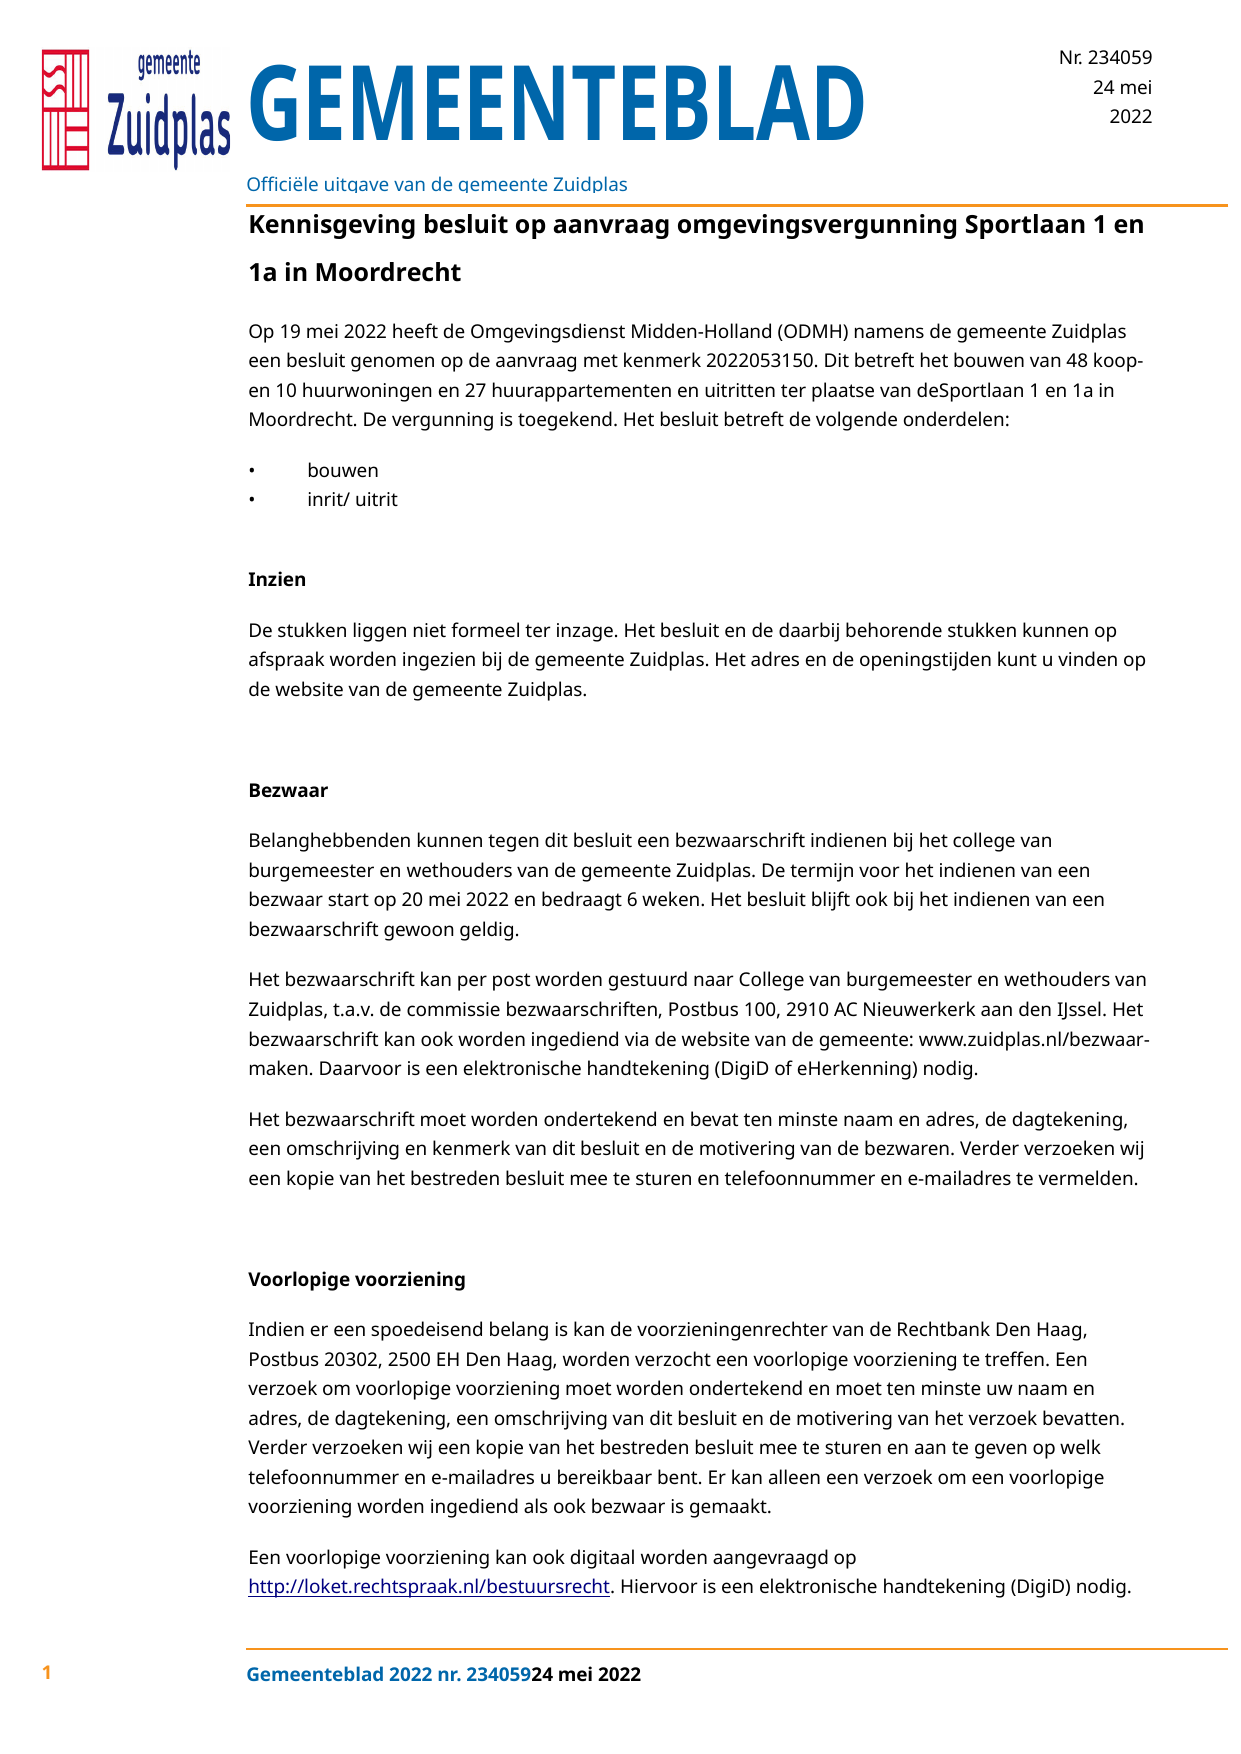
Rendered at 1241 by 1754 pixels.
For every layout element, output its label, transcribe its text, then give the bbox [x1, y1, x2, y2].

text Op 19 mei 2022 heeft de Omgevingsdienst Midden-Holland (ODMH) namens de gemeente Zuidplas een besluit genomen op de aanvraag met kenmerk 2022053150. Dit betreft het bouwen van 48 koop- en 10 huurwoningen en 27 huurappartementen en uitritten ter plaatse van deSportlaan 1 en 1a in Moordrecht. De vergunning is toegekend. Het besluit betreft de volgende onderdelen: [248, 318, 1152, 432]
text Een voorlopige voorziening kan ook digitaal worden aangevraagd op http://loket.rechtspraak.nl/bestuursrecht. Hiervoor is een elektronische handtekening (DigiD) nodig. [248, 1544, 1152, 1599]
text Bezwaar [248, 777, 1152, 803]
text Het bezwaarschrift moet worden ondertekend en bevat ten minste naam en adres, de dagtekening, een omschrijving en kenmerk van dit besluit en de motivering van de bezwaren. Verder verzoeken wij een kopie van het bestreden besluit mee te sturen en telefoonnummer en e-mailadres te vermelden. [248, 1106, 1152, 1191]
text Indien er een spoedeisend belang is kan de voorzieningenrechter van de Rechtbank Den Haag, Postbus 20302, 2500 EH Den Haag, worden verzocht een voorlopige voorziening te treffen. Een verzoek om voorlopige voorziening moet worden ondertekend en moet ten minste uw naam en adres, de dagtekening, een omschrijving van dit besluit en de motivering van het verzoek bevatten. Verder verzoeken wij een kopie van het bestreden besluit mee te sturen en aan te geven op welk telefoonnummer en e-mailadres u bereikbaar bent. Er kan alleen een verzoek om een voorlopige voorziening worden ingediend als ook bezwaar is gemaakt. [248, 1316, 1152, 1519]
picture [41, 47, 231, 172]
list inrit/ uitrit [248, 487, 1152, 512]
text Het bezwaarschrift kan per post worden gestuurd naar College van burgemeester en wethouders van Zuidplas, t.a.v. de commissie bezwaarschriften, Postbus 100, 2910 AC Nieuwerkerk aan den IJssel. Het bezwaarschrift kan ook worden ingediend via de website van de gemeente: www.zuidplas.nl/bezwaar-maken. Daarvoor is een elektronische handtekening (DigiD of eHerkenning) nodig. [248, 967, 1152, 1081]
text Kennisgeving besluit op aanvraag omgevingsvergunning Sportlaan 1 en 1a in Moordrecht [248, 207, 1152, 288]
text Belanghebbenden kunnen tegen dit besluit een bezwaarschrift indienen bij het college van burgemeester en wethouders van de gemeente Zuidplas. De termijn voor het indienen van een bezwaar start op 20 mei 2022 en bedraagt 6 weken. Het besluit blijft ook bij het indienen van een bezwaarschrift gewoon geldig. [248, 827, 1152, 942]
list bouwen [248, 457, 1152, 483]
text Inzien [248, 567, 1152, 592]
text Voorlopige voorziening [248, 1266, 1152, 1292]
text De stukken liggen niet formeel ter inzage. Het besluit en de daarbij behorende stukken kunnen op afspraak worden ingezien bij de gemeente Zuidplas. Het adres en de openingstijden kunt u vinden op de website van de gemeente Zuidplas. [248, 617, 1152, 702]
